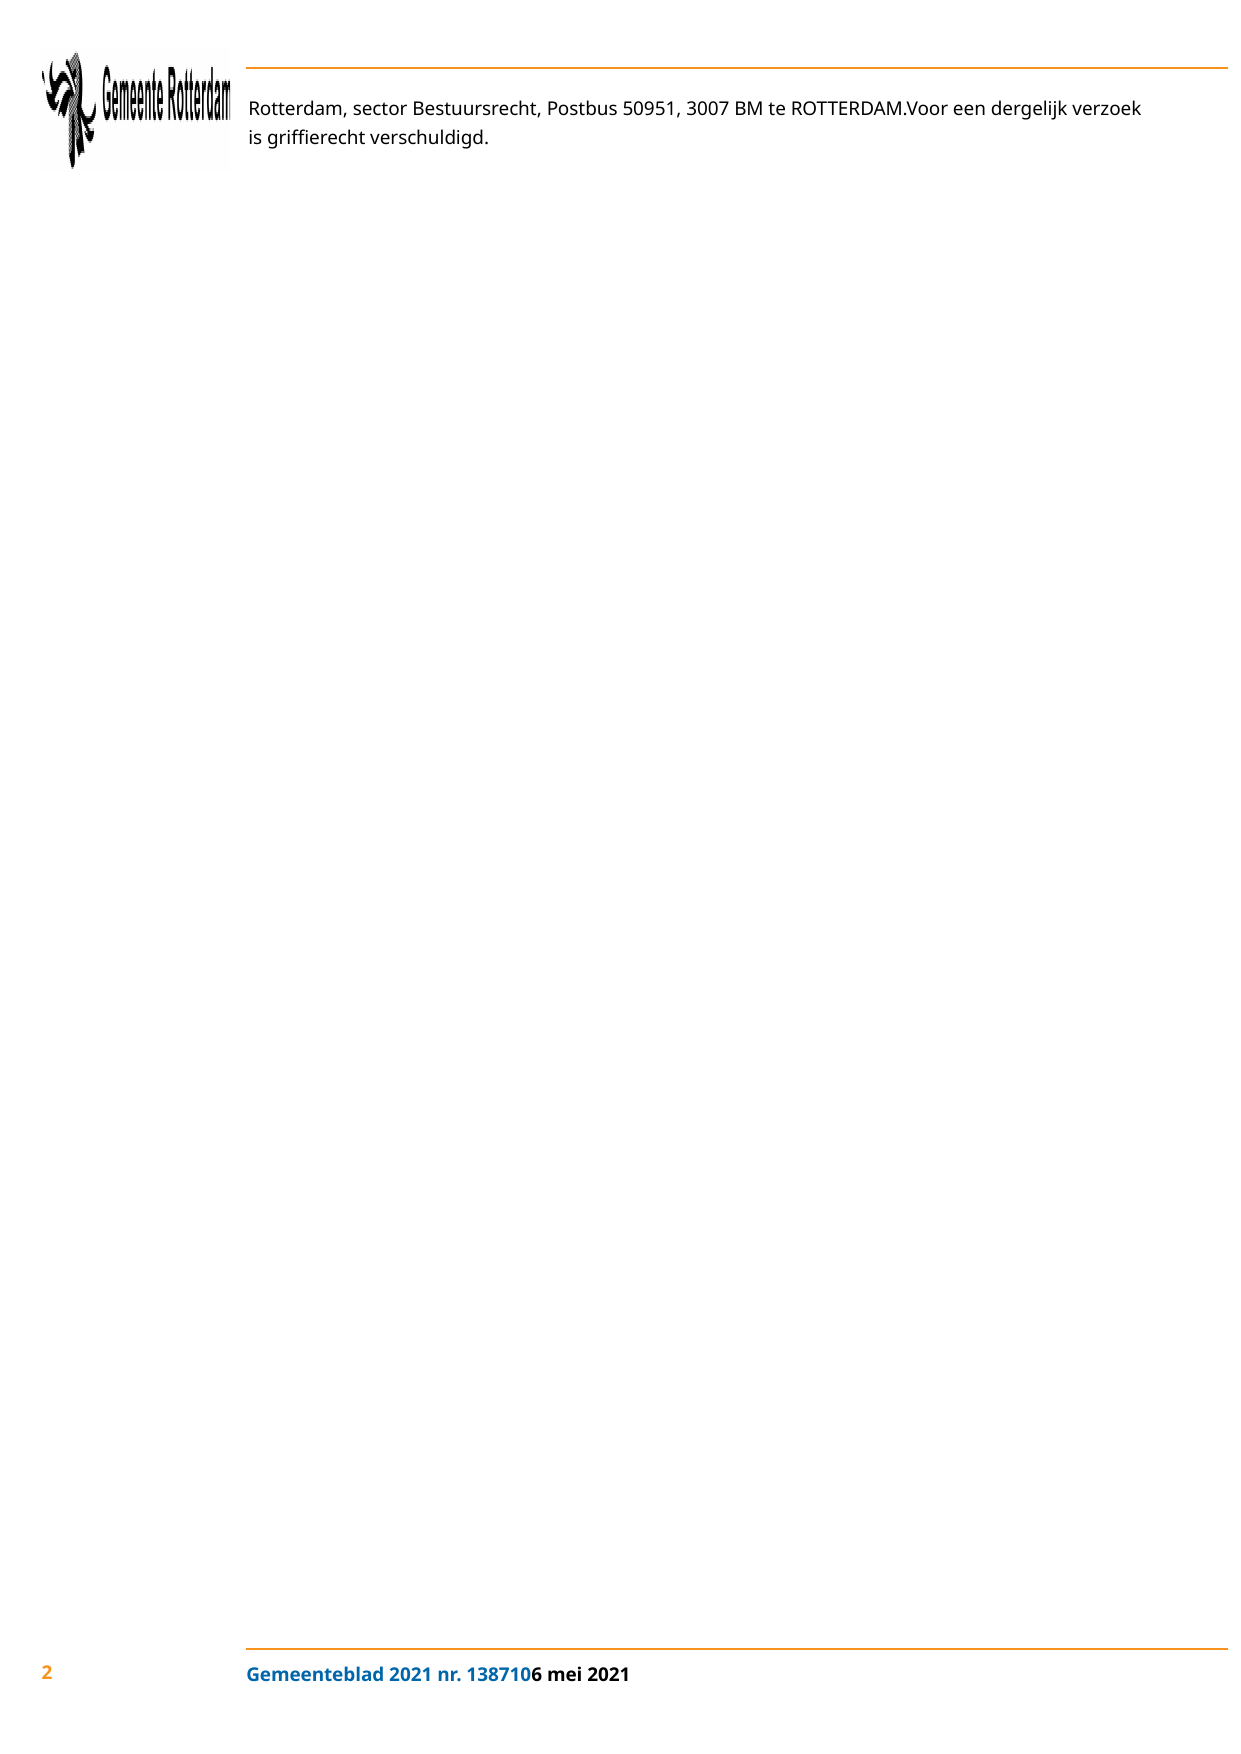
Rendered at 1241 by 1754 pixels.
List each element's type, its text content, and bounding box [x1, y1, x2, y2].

text Rotterdam, sector Bestuursrecht, Postbus 50951, 3007 BM te ROTTERDAM.Voor een dergelijk verzoek is griffierecht verschuldigd. [248, 95, 1152, 150]
picture [41, 47, 231, 172]
